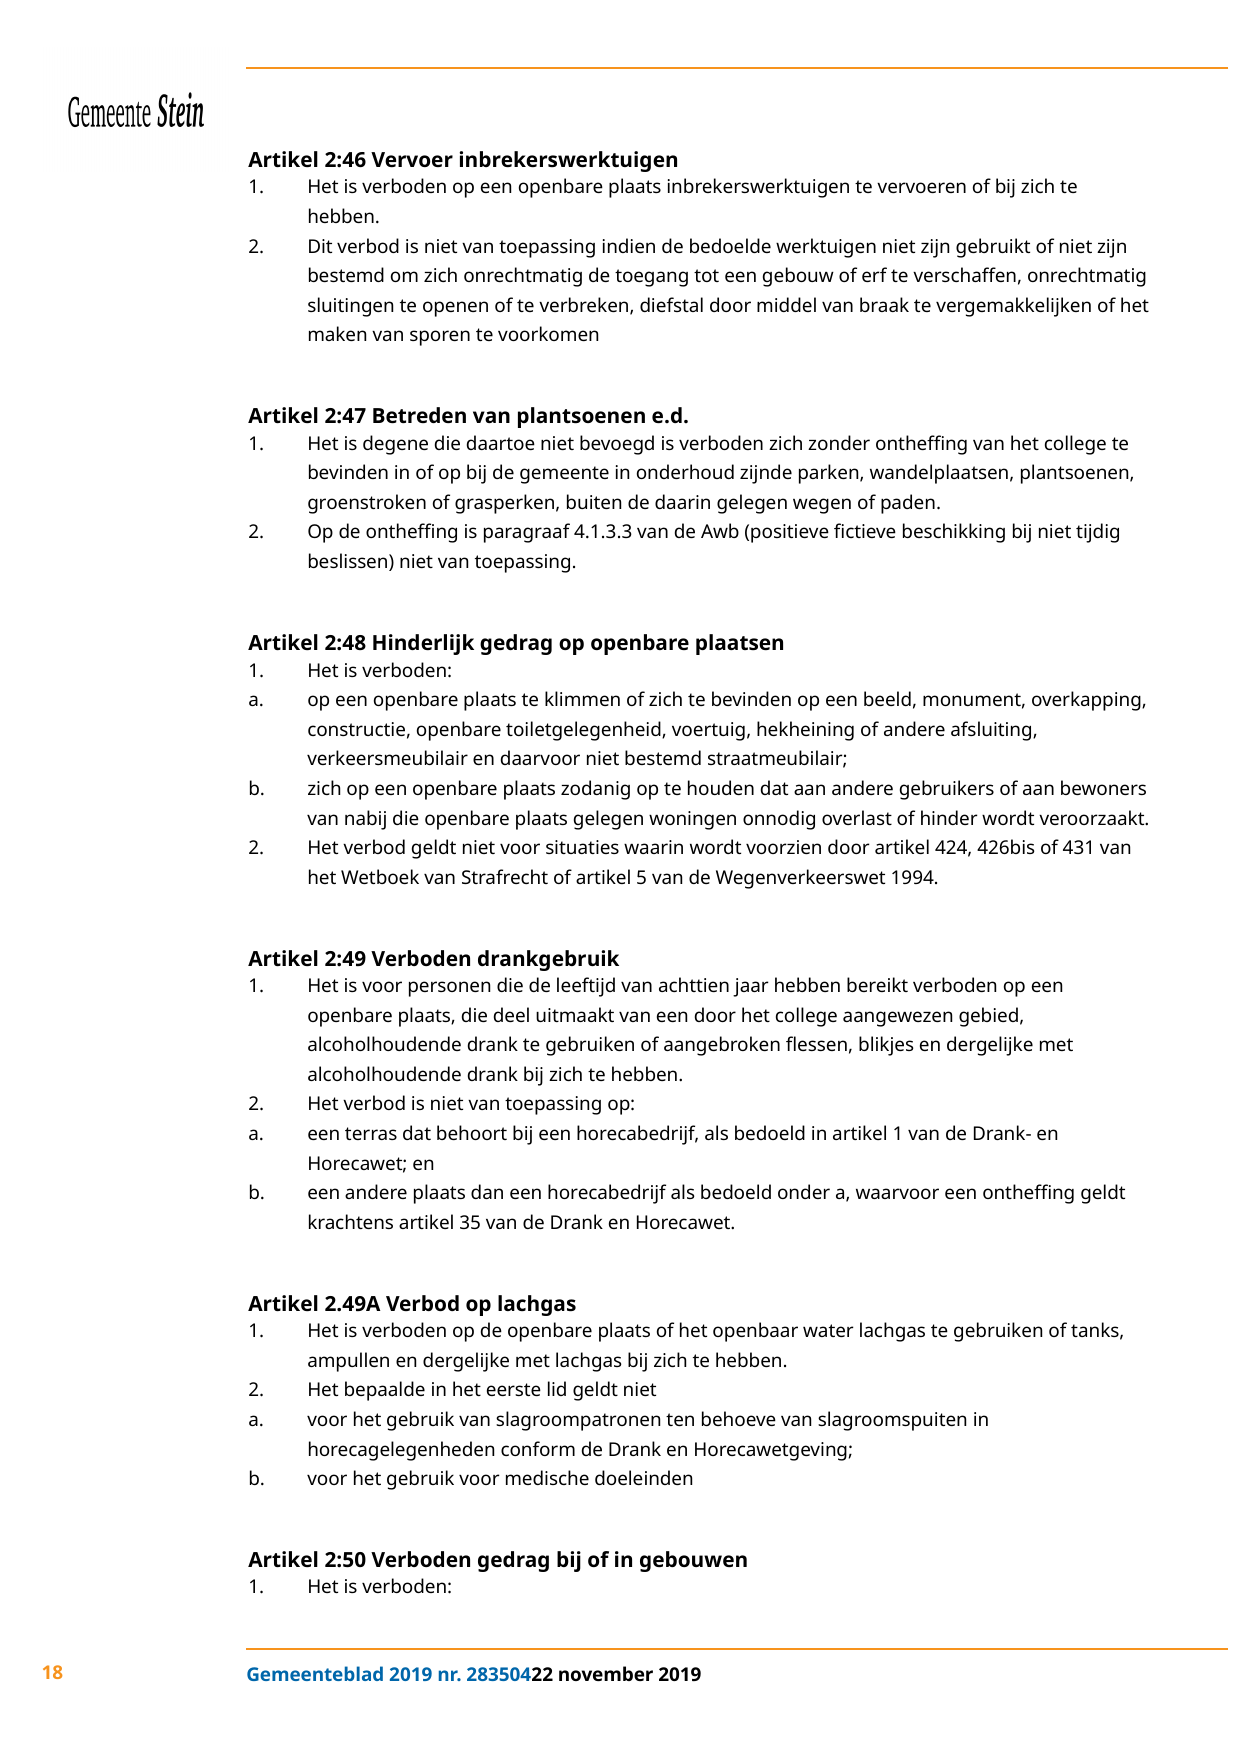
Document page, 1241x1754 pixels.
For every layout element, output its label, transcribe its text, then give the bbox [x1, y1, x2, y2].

text Artikel 2:50 Verboden gedrag bij of in gebouwen [248, 1545, 1152, 1574]
list Het is verboden op een openbare plaats inbrekerswerktuigen te vervoeren of bij zich te hebben. [248, 174, 1152, 229]
text Artikel 2.49A Verbod op lachgas [248, 1289, 1152, 1317]
list zich op een openbare plaats zodanig op te houden dat aan andere gebruikers of aan bewoners van nabij die openbare plaats gelegen woningen onnodig overlast of hinder wordt veroorzaakt. [248, 775, 1152, 830]
text Artikel 2:49 Verboden drankgebruik [248, 944, 1152, 972]
text Artikel 2:48 Hinderlijk gedrag op openbare plaatsen [248, 628, 1152, 657]
list Het is verboden: [248, 657, 1152, 682]
list Het verbod is niet van toepassing op: [248, 1091, 1152, 1116]
list Het is degene die daartoe niet bevoegd is verboden zich zonder ontheffing van het college te bevinden in of op bij de gemeente in onderhoud zijnde parken, wandelplaatsen, plantsoenen, groenstroken of grasperken, buiten de daarin gelegen wegen of paden. [248, 430, 1152, 515]
picture [41, 47, 231, 172]
list voor het gebruik voor medische doeleinden [248, 1465, 1152, 1491]
list op een openbare plaats te klimmen of zich te bevinden op een beeld, monument, overkapping, constructie, openbare toiletgelegenheid, voertuig, hekheining of andere afsluiting, verkeersmeubilair en daarvoor niet bestemd straatmeubilair; [248, 686, 1152, 771]
text Artikel 2:46 Vervoer inbrekerswerktuigen [248, 145, 1152, 174]
list Het is verboden: [248, 1574, 1152, 1599]
list Het bepaalde in het eerste lid geldt niet [248, 1377, 1152, 1402]
list voor het gebruik van slagroompatronen ten behoeve van slagroomspuiten in horecagelegenheden conform de Drank en Horecawetgeving; [248, 1406, 1152, 1461]
list Dit verbod is niet van toepassing indien de bedoelde werktuigen niet zijn gebruikt of niet zijn bestemd om zich onrechtmatig de toegang tot een gebouw of erf te verschaffen, onrechtmatig sluitingen te openen of te verbreken, diefstal door middel van braak te vergemakkelijken of het maken van sporen te voorkomen [248, 233, 1152, 347]
list een andere plaats dan een horecabedrijf als bedoeld onder a, waarvoor een ontheffing geldt krachtens artikel 35 van de Drank en Horecawet. [248, 1179, 1152, 1235]
text Artikel 2:47 Betreden van plantsoenen e.d. [248, 402, 1152, 430]
list Het is verboden op de openbare plaats of het openbaar water lachgas te gebruiken of tanks, ampullen en dergelijke met lachgas bij zich te hebben. [248, 1317, 1152, 1373]
list Op de ontheffing is paragraaf 4.1.3.3 van de Awb (positieve fictieve beschikking bij niet tijdig beslissen) niet van toepassing. [248, 519, 1152, 574]
list Het is voor personen die de leeftijd van achttien jaar hebben bereikt verboden op een openbare plaats, die deel uitmaakt van een door het college aangewezen gebied, alcoholhoudende drank te gebruiken of aangebroken flessen, blikjes en dergelijke met alcoholhoudende drank bij zich te hebben. [248, 972, 1152, 1087]
list Het verbod geldt niet voor situaties waarin wordt voorzien door artikel 424, 426bis of 431 van het Wetboek van Strafrecht of artikel 5 van de Wegenverkeerswet 1994. [248, 834, 1152, 889]
list een terras dat behoort bij een horecabedrijf, als bedoeld in artikel 1 van de Drank- en Horecawet; en [248, 1120, 1152, 1176]
